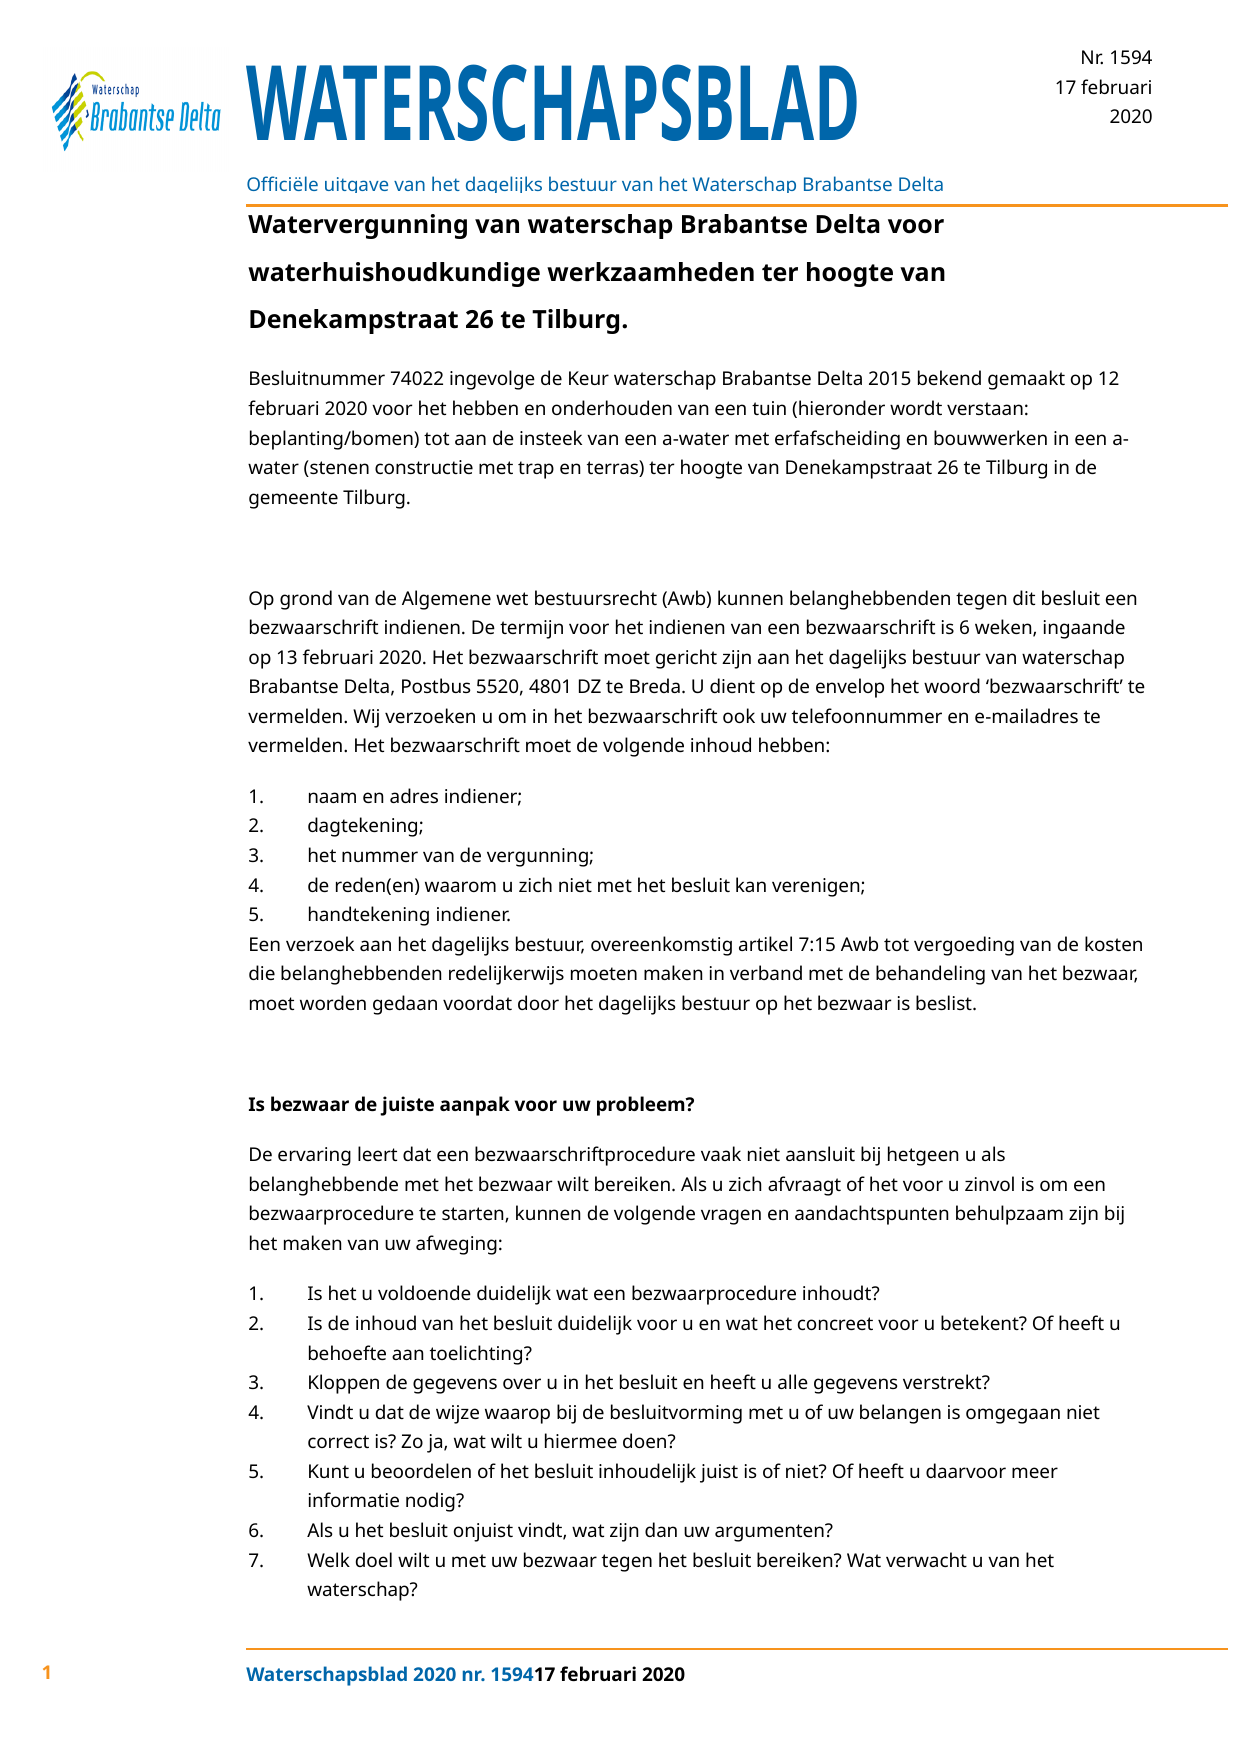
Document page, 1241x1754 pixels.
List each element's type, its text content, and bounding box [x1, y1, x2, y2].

text Besluitnummer 74022 ingevolge de Keur waterschap Brabantse Delta 2015 bekend gemaakt op 12 februari 2020 voor het hebben en onderhouden van een tuin (hieronder wordt verstaan: beplanting/bomen) tot aan de insteek van een a-water met erfafscheiding en bouwwerken in een a-water (stenen constructie met trap en terras) ter hoogte van Denekampstraat 26 te Tilburg in de gemeente Tilburg. [248, 366, 1152, 509]
list dagtekening; [248, 813, 1152, 838]
list het nummer van de vergunning; [248, 842, 1152, 868]
list Vindt u dat de wijze waarop bij de besluitvorming met u of uw belangen is omgegaan niet correct is? Zo ja, wat wilt u hiermee doen? [248, 1399, 1152, 1454]
list Als u het besluit onjuist vindt, wat zijn dan uw argumenten? [248, 1517, 1152, 1543]
picture [41, 47, 231, 172]
list naam en adres indiener; [248, 783, 1152, 809]
list Kunt u beoordelen of het besluit inhoudelijk juist is of niet? Of heeft u daarvoor meer informatie nodig? [248, 1458, 1152, 1513]
list Is het u voldoende duidelijk wat een bezwaarprocedure inhoudt? [248, 1281, 1152, 1306]
list de reden(en) waarom u zich niet met het besluit kan verenigen; [248, 872, 1152, 897]
list Is de inhoud van het besluit duidelijk voor u en wat het concreet voor u betekent? Of heeft u behoefte aan toelichting? [248, 1310, 1152, 1365]
list Welk doel wilt u met uw bezwaar tegen het besluit bereiken? Wat verwacht u van het waterschap? [248, 1547, 1152, 1602]
text De ervaring leert dat een bezwaarschriftprocedure vaak niet aansluit bij hetgeen u als belanghebbende met het bezwaar wilt bereiken. Als u zich afvraagt of het voor u zinvol is om een bezwaarprocedure te starten, kunnen de volgende vragen en aandachtspunten behulpzaam zijn bij het maken van uw afweging: [248, 1141, 1152, 1256]
text Op grond van de Algemene wet bestuursrecht (Awb) kunnen belanghebbenden tegen dit besluit een bezwaarschrift indienen. De termijn voor het indienen van een bezwaarschrift is 6 weken, ingaande op 13 februari 2020. Het bezwaarschrift moet gericht zijn aan het dagelijks bestuur van waterschap Brabantse Delta, Postbus 5520, 4801 DZ te Breda. U dient op de envelop het woord ‘bezwaarschrift’ te vermelden. Wij verzoeken u om in het bezwaarschrift ook uw telefoonnummer en e‑mailadres te vermelden. Het bezwaarschrift moet de volgende inhoud hebben: [248, 585, 1152, 758]
text Een verzoek aan het dagelijks bestuur, overeenkomstig artikel 7:15 Awb tot vergoeding van de kosten die belanghebbenden redelijkerwijs moeten maken in verband met de behandeling van het bezwaar, moet worden gedaan voordat door het dagelijks bestuur op het bezwaar is beslist. [248, 931, 1152, 1016]
text Watervergunning van waterschap Brabantse Delta voor waterhuishoudkundige werkzaamheden ter hoogte van Denekampstraat 26 te Tilburg. [248, 207, 1152, 336]
list Kloppen de gegevens over u in het besluit en heeft u alle gegevens verstrekt? [248, 1369, 1152, 1395]
list handtekening indiener. [248, 901, 1152, 927]
text Is bezwaar de juiste aanpak voor uw probleem? [248, 1091, 1152, 1117]
